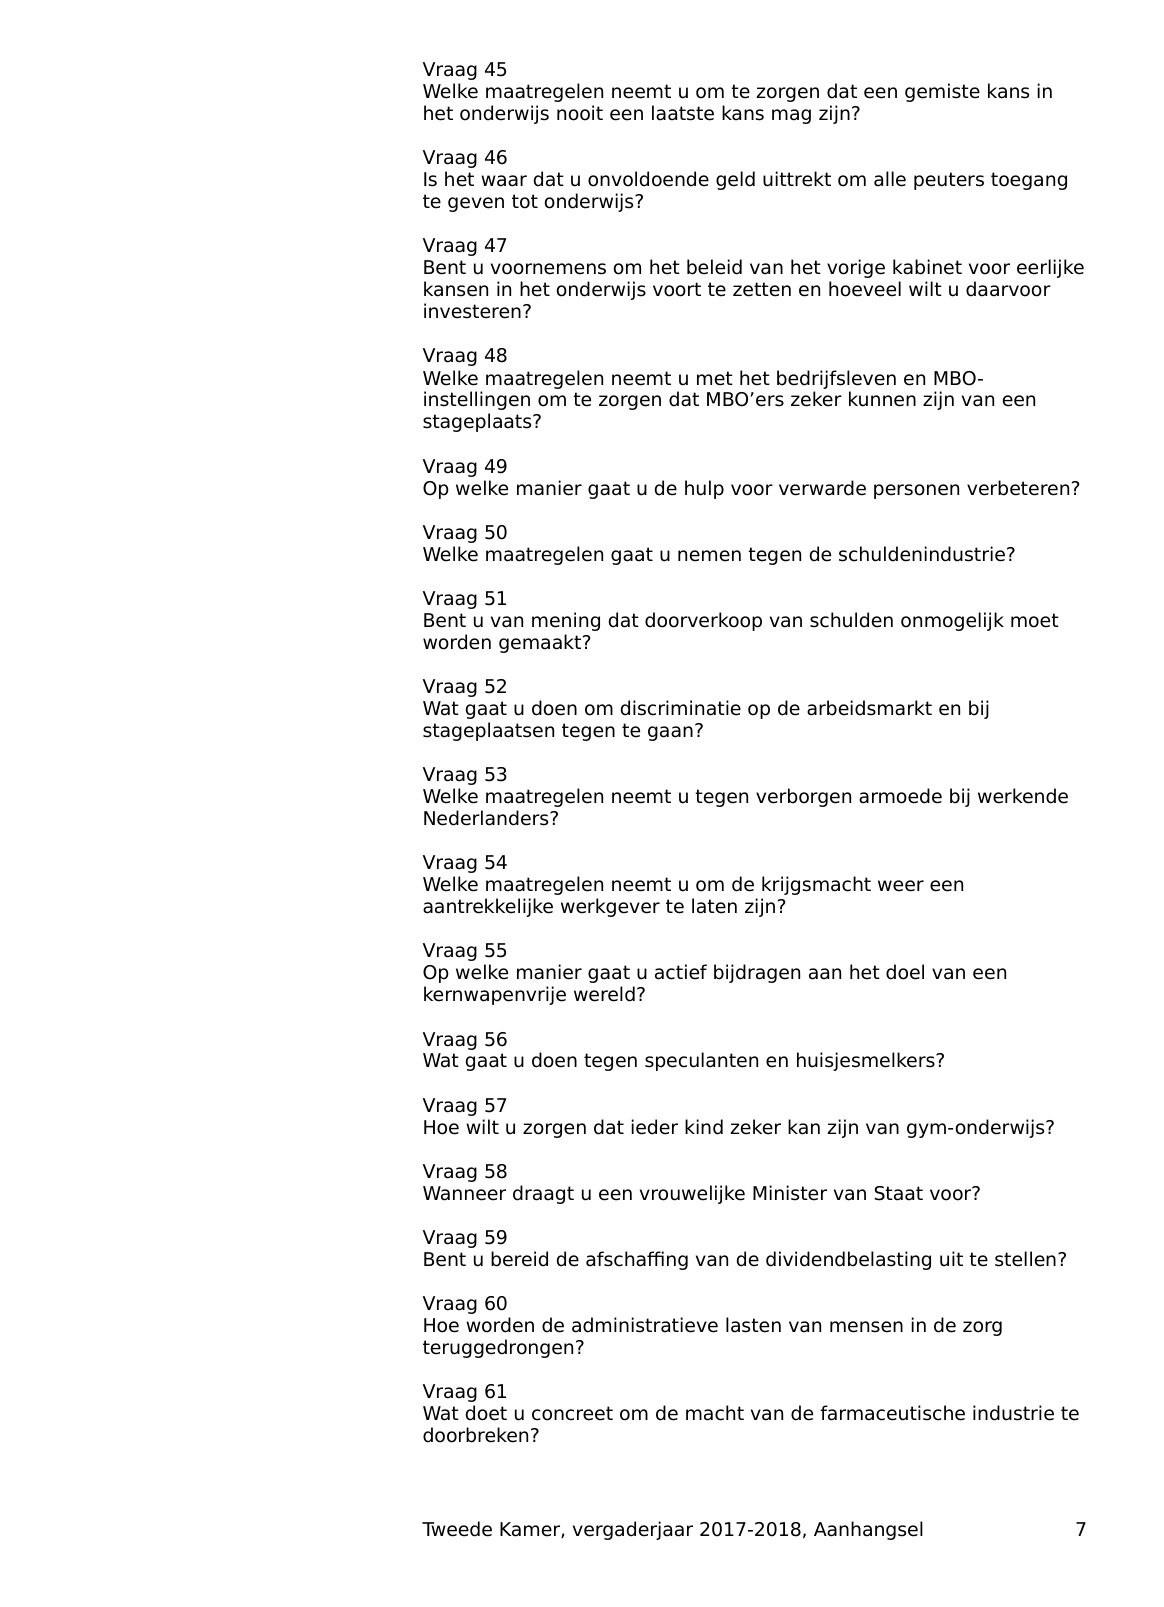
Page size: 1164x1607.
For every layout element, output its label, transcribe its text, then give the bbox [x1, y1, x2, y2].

text Vraag 49 [422, 456, 1087, 477]
text Vraag 54 [422, 852, 1087, 874]
text Wat doet u concreet om de macht van de farmaceutische industrie te doorbreken? [422, 1403, 1087, 1447]
text Wanneer draagt u een vrouwelijke Minister van Staat voor? [422, 1183, 1087, 1205]
text Welke maatregelen neemt u om te zorgen dat een gemiste kans in het onderwijs nooit een laatste kans mag zijn? [422, 81, 1087, 125]
text Vraag 61 [422, 1381, 1087, 1403]
text Vraag 47 [422, 235, 1087, 257]
text Vraag 57 [422, 1094, 1087, 1117]
text Vraag 45 [422, 59, 1087, 81]
text Op welke manier gaat u actief bijdragen aan het doel van een kernwapenvrije wereld? [422, 962, 1087, 1006]
text Wat gaat u doen om discriminatie op de arbeidsmarkt en bij stageplaatsen tegen te gaan? [422, 698, 1087, 742]
text Op welke manier gaat u de hulp voor verwarde personen verbeteren? [422, 477, 1087, 499]
text Is het waar dat u onvoldoende geld uittrekt om alle peuters toegang te geven tot onderwijs? [422, 169, 1087, 213]
text Welke maatregelen neemt u om de krijgsmacht weer een aantrekkelijke werkgever te laten zijn? [422, 874, 1087, 918]
text Vraag 53 [422, 764, 1087, 786]
text Vraag 52 [422, 676, 1087, 698]
text Bent u bereid de afschaffing van de dividendbelasting uit te stellen? [422, 1249, 1087, 1271]
text Vraag 50 [422, 522, 1087, 544]
text Welke maatregelen neemt u met het bedrijfsleven en MBO-instellingen om te zorgen dat MBO’ers zeker kunnen zijn van een stageplaats? [422, 367, 1087, 433]
text Hoe worden de administratieve lasten van mensen in de zorg teruggedrongen? [422, 1315, 1087, 1359]
text Vraag 55 [422, 940, 1087, 962]
text Vraag 56 [422, 1028, 1087, 1050]
text Vraag 59 [422, 1227, 1087, 1249]
text Welke maatregelen gaat u nemen tegen de schuldenindustrie? [422, 544, 1087, 566]
text Vraag 46 [422, 147, 1087, 169]
text Wat gaat u doen tegen speculanten en huisjesmelkers? [422, 1050, 1087, 1072]
text Vraag 48 [422, 345, 1087, 367]
text Welke maatregelen neemt u tegen verborgen armoede bij werkende Nederlanders? [422, 786, 1087, 830]
text Hoe wilt u zorgen dat ieder kind zeker kan zijn van gym-onderwijs? [422, 1117, 1087, 1138]
text Vraag 60 [422, 1293, 1087, 1315]
text Bent u van mening dat doorverkoop van schulden onmogelijk moet worden gemaakt? [422, 610, 1087, 654]
text Vraag 58 [422, 1161, 1087, 1183]
text Vraag 51 [422, 588, 1087, 610]
text Bent u voornemens om het beleid van het vorige kabinet voor eerlijke kansen in het onderwijs voort te zetten en hoeveel wilt u daarvoor investeren? [422, 257, 1087, 323]
